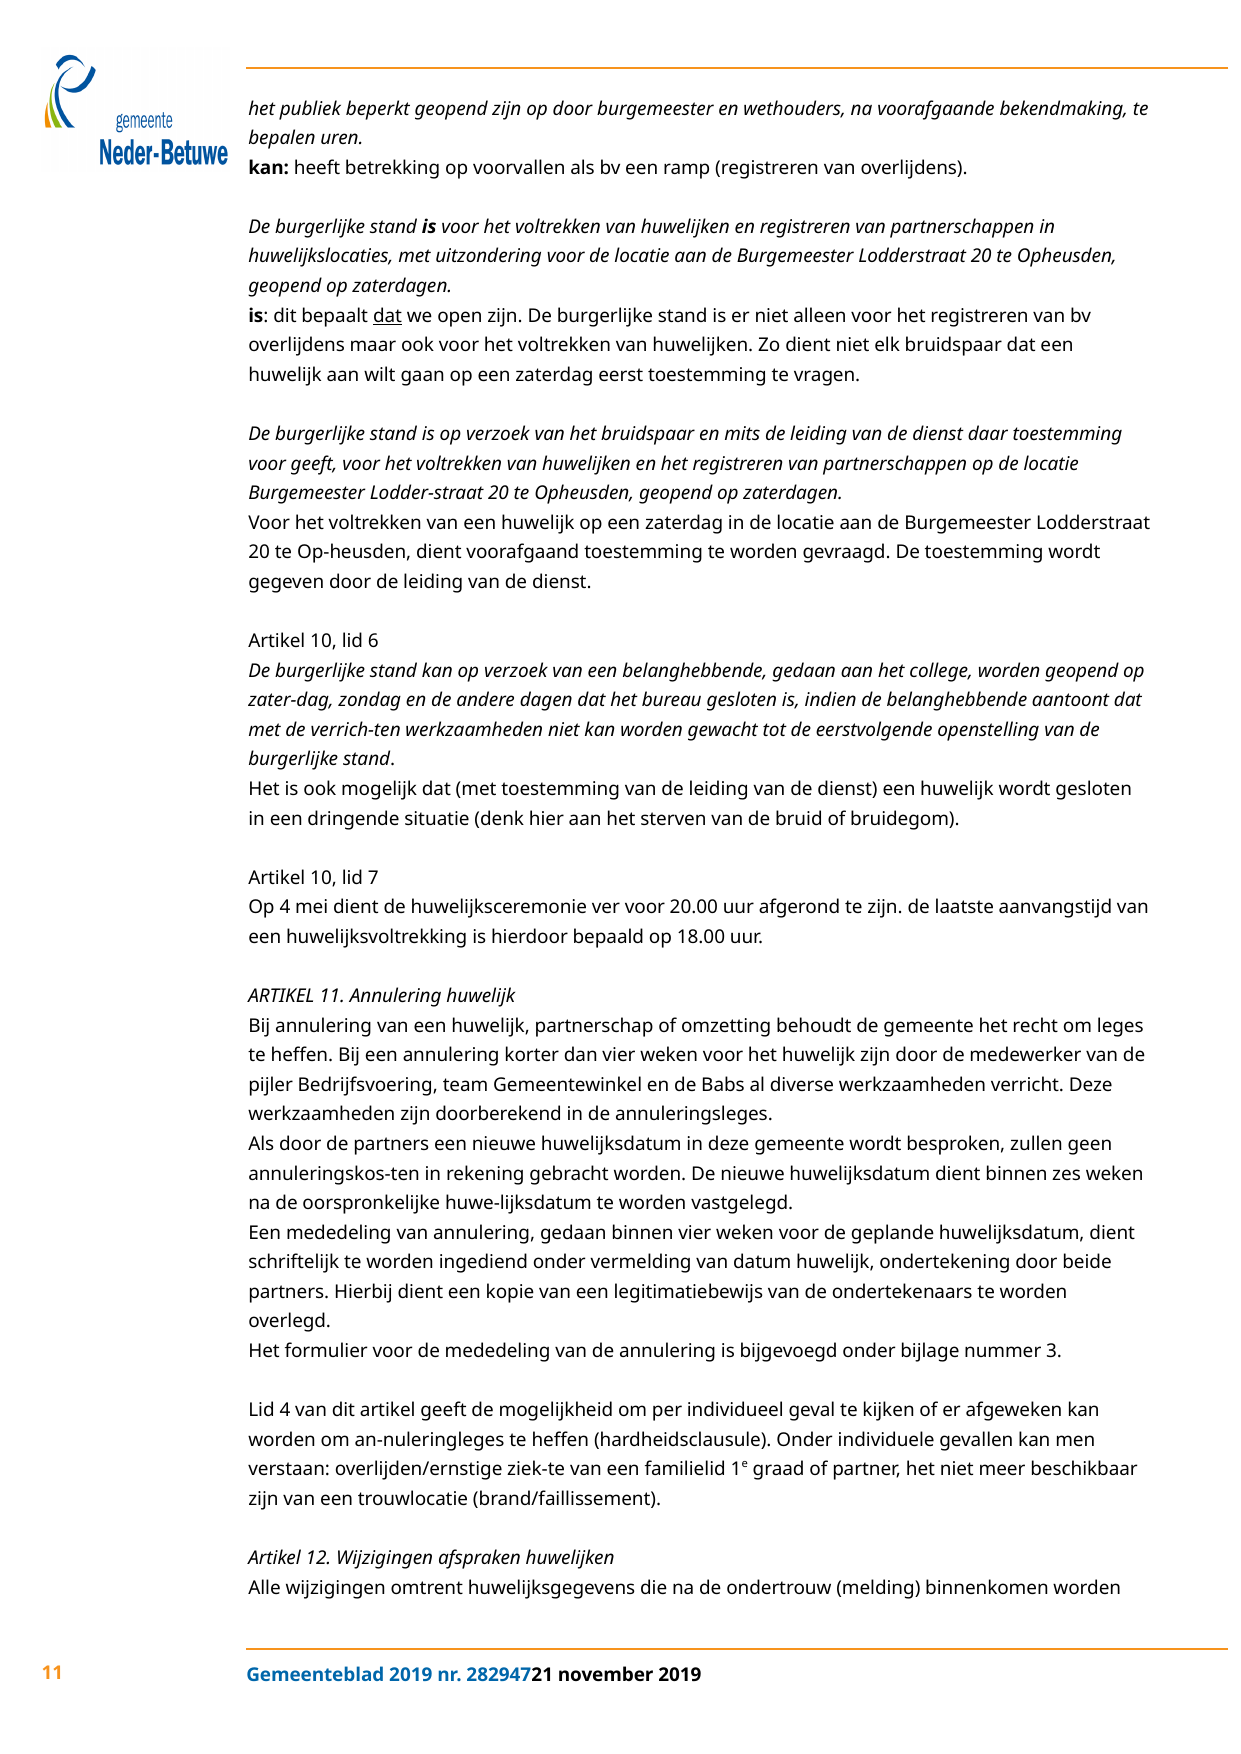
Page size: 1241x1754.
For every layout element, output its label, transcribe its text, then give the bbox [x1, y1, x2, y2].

text Artikel 10, lid 6 [248, 627, 1152, 653]
text Voor het voltrekken van een huwelijk op een zaterdag in de locatie aan de Burgemeester Lodderstraat 20 te Op-heusden, dient voorafgaand toestemming te worden gevraagd. De toestemming wordt gegeven door de leiding van de dienst. [248, 509, 1152, 594]
text kan: heeft betrekking op voorvallen als bv een ramp (registreren van overlijdens). [248, 154, 1152, 180]
text Het is ook mogelijk dat (met toestemming van de leiding van de dienst) een huwelijk wordt gesloten in een dringende situatie (denk hier aan het sterven van de bruid of bruidegom). [248, 775, 1152, 831]
text Bij annulering van een huwelijk, partnerschap of omzetting behoudt de gemeente het recht om leges te heffen. Bij een annulering korter dan vier weken voor het huwelijk zijn door de medewerker van de pijler Bedrijfsvoering, team Gemeentewinkel en de Babs al diverse werkzaamheden verricht. Deze werkzaamheden zijn doorberekend in de annuleringsleges. [248, 1012, 1152, 1126]
text Lid 4 van dit artikel geeft de mogelijkheid om per individueel geval te kijken of er afgeweken kan worden om an-nuleringleges te heffen (hardheidsclausule). Onder individuele gevallen kan men verstaan: overlijden/ernstige ziek-te van een familielid 1e graad of partner, het niet meer beschikbaar zijn van een trouwlocatie (brand/faillissement). [248, 1396, 1152, 1511]
text Alle wijzigingen omtrent huwelijksgegevens die na de ondertrouw (melding) binnenkomen worden [248, 1574, 1152, 1600]
text Als door de partners een nieuwe huwelijksdatum in deze gemeente wordt besproken, zullen geen annuleringskos-ten in rekening gebracht worden. De nieuwe huwelijksdatum dient binnen zes weken na de oorspronkelijke huwe-lijksdatum te worden vastgelegd. [248, 1130, 1152, 1215]
text Een mededeling van annulering, gedaan binnen vier weken voor de geplande huwelijksdatum, dient schriftelijk te worden ingediend onder vermelding van datum huwelijk, ondertekening door beide partners. Hierbij dient een kopie van een legitimatiebewijs van de ondertekenaars te worden overlegd. [248, 1219, 1152, 1333]
text De burgerlijke stand is op verzoek van het bruidspaar en mits de leiding van de dienst daar toestemming voor geeft, voor het voltrekken van huwelijken en het registreren van partnerschappen op de locatie Burgemeester Lodder-straat 20 te Opheusden, geopend op zaterdagen. [248, 420, 1152, 505]
picture [41, 47, 231, 172]
text Artikel 12. Wijzigingen afspraken huwelijken [248, 1544, 1152, 1570]
text De burgerlijke stand is voor het voltrekken van huwelijken en registreren van partnerschappen in huwelijkslocaties, met uitzondering voor de locatie aan de Burgemeester Lodderstraat 20 te Opheusden, geopend op zaterdagen. [248, 213, 1152, 298]
text is: dit bepaalt dat we open zijn. De burgerlijke stand is er niet alleen voor het registreren van bv overlijdens maar ook voor het voltrekken van huwelijken. Zo dient niet elk bruidspaar dat een huwelijk aan wilt gaan op een zaterdag eerst toestemming te vragen. [248, 302, 1152, 387]
text het publiek beperkt geopend zijn op door burgemeester en wethouders, na voorafgaande bekendmaking, te bepalen uren. [248, 95, 1152, 150]
text Artikel 10, lid 7 [248, 864, 1152, 890]
text Op 4 mei dient de huwelijksceremonie ver voor 20.00 uur afgerond te zijn. de laatste aanvangstijd van een huwelijksvoltrekking is hierdoor bepaald op 18.00 uur. [248, 893, 1152, 949]
text De burgerlijke stand kan op verzoek van een belanghebbende, gedaan aan het college, worden geopend op zater-dag, zondag en de andere dagen dat het bureau gesloten is, indien de belanghebbende aantoont dat met de verrich-ten werkzaamheden niet kan worden gewacht tot de eerstvolgende openstelling van de burgerlijke stand. [248, 657, 1152, 771]
text ARTIKEL 11. Annulering huwelijk [248, 982, 1152, 1008]
text Het formulier voor de mededeling van de annulering is bijgevoegd onder bijlage nummer 3. [248, 1337, 1152, 1363]
